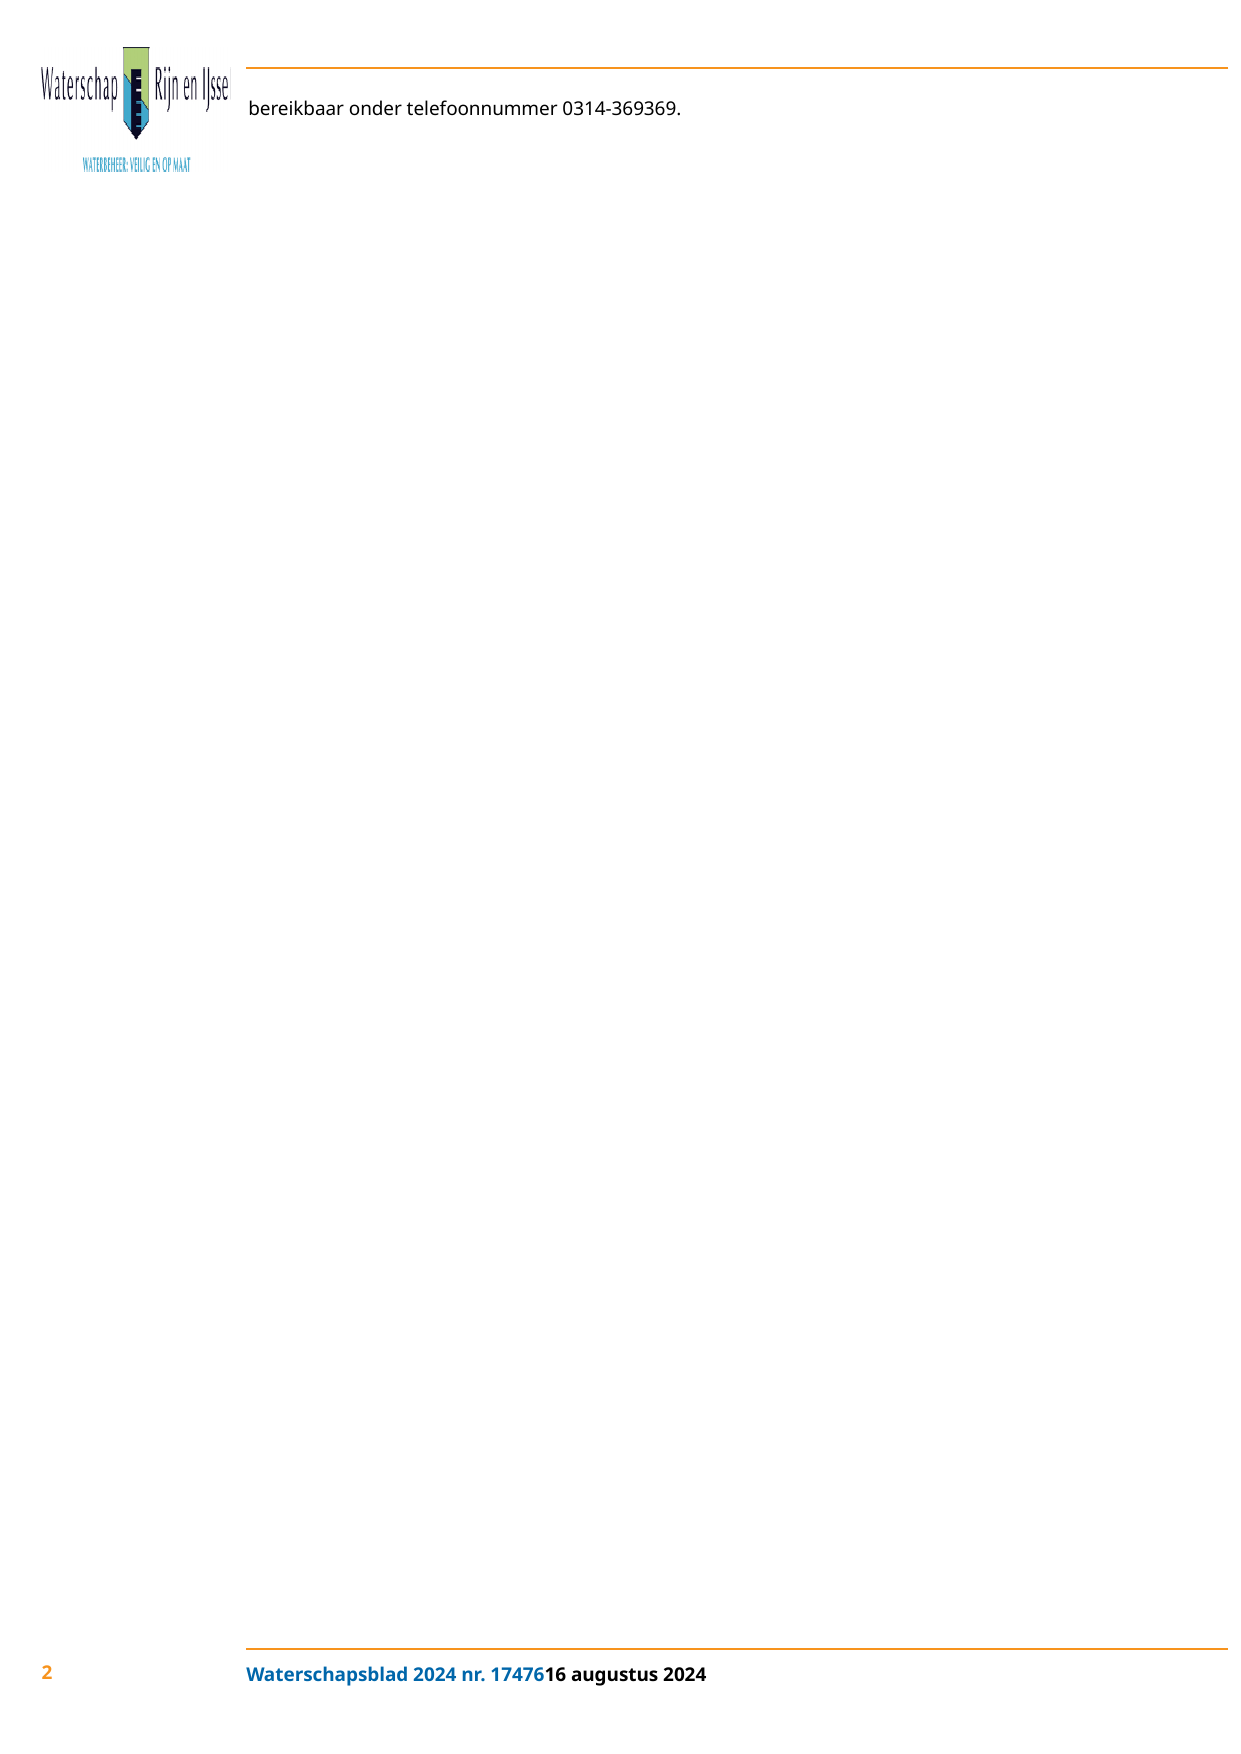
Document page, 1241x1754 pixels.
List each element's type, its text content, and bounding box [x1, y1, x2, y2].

picture [41, 47, 231, 172]
text bereikbaar onder telefoonnummer 0314-369369. [248, 95, 1152, 121]
